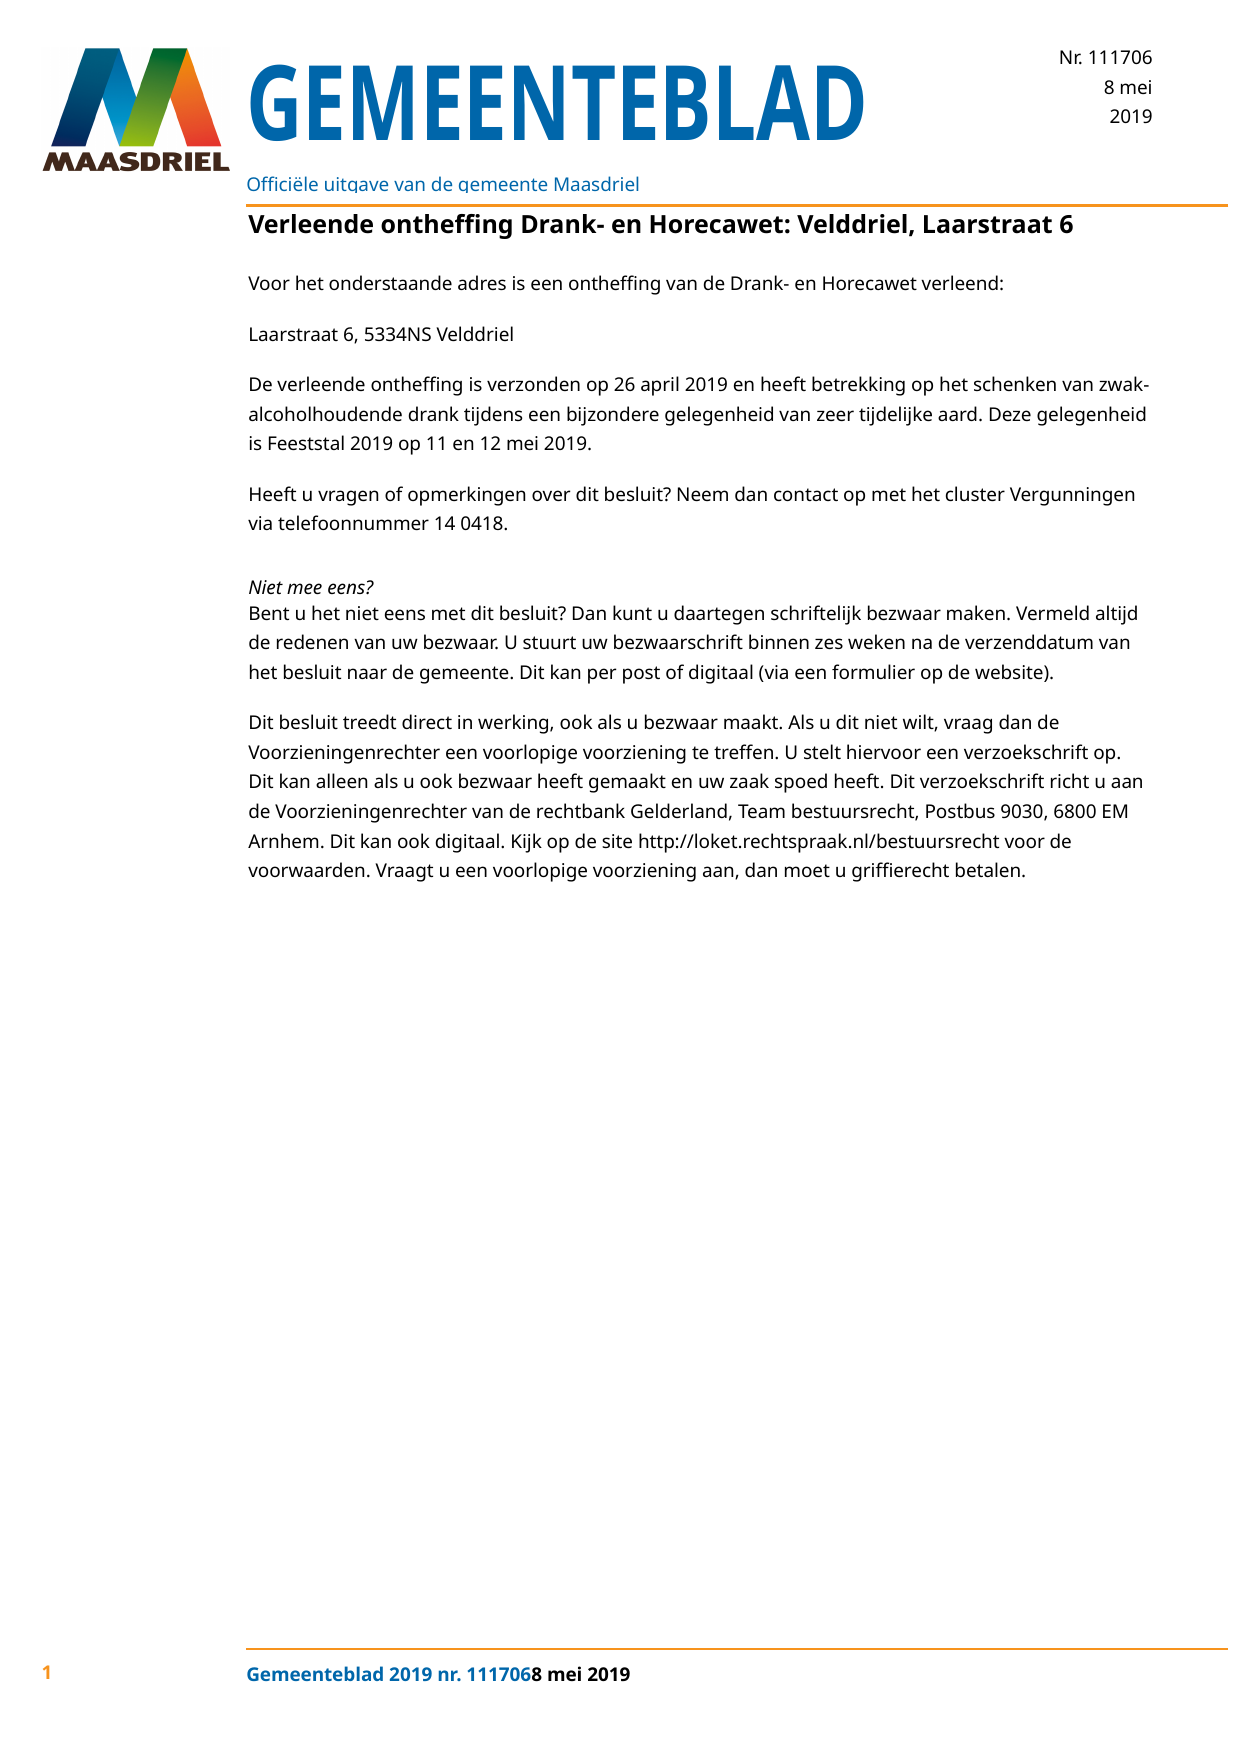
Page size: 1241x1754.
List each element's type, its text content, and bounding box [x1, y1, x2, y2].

text Verleende ontheffing Drank- en Horecawet: Velddriel, Laarstraat 6 [248, 207, 1152, 241]
text Niet mee eens? [248, 574, 1152, 600]
picture [41, 47, 231, 172]
text Heeft u vragen of opmerkingen over dit besluit? Neem dan contact op met het cluster Vergunningen via telefoonnummer 14 0418. [248, 481, 1152, 536]
text Voor het onderstaande adres is een ontheffing van de Drank- en Horecawet verleend: [248, 270, 1152, 296]
text Laarstraat 6, 5334NS Velddriel [248, 321, 1152, 346]
text Dit besluit treedt direct in werking, ook als u bezwaar maakt. Als u dit niet wilt, vraag dan de Voorzieningenrechter een voorlopige voorziening te treffen. U stelt hiervoor een verzoekschrift op. Dit kan alleen als u ook bezwaar heeft gemaakt en uw zaak spoed heeft. Dit verzoekschrift richt u aan de Voorzieningenrechter van de rechtbank Gelderland, Team bestuursrecht, Postbus 9030, 6800 EM Arnhem. Dit kan ook digitaal. Kijk op de site http://loket.rechtspraak.nl/bestuursrecht voor de voorwaarden. Vraagt u een voorlopige voorziening aan, dan moet u griffierecht betalen. [248, 709, 1152, 883]
text Bent u het niet eens met dit besluit? Dan kunt u daartegen schriftelijk bezwaar maken. Vermeld altijd de redenen van uw bezwaar. U stuurt uw bezwaarschrift binnen zes weken na de verzenddatum van het besluit naar de gemeente. Dit kan per post of digitaal (via een formulier op de website). [248, 600, 1152, 685]
text De verleende ontheffing is verzonden op 26 april 2019 en heeft betrekking op het schenken van zwak-alcoholhoudende drank tijdens een bijzondere gelegenheid van zeer tijdelijke aard. Deze gelegenheid is Feeststal 2019 op 11 en 12 mei 2019. [248, 371, 1152, 456]
